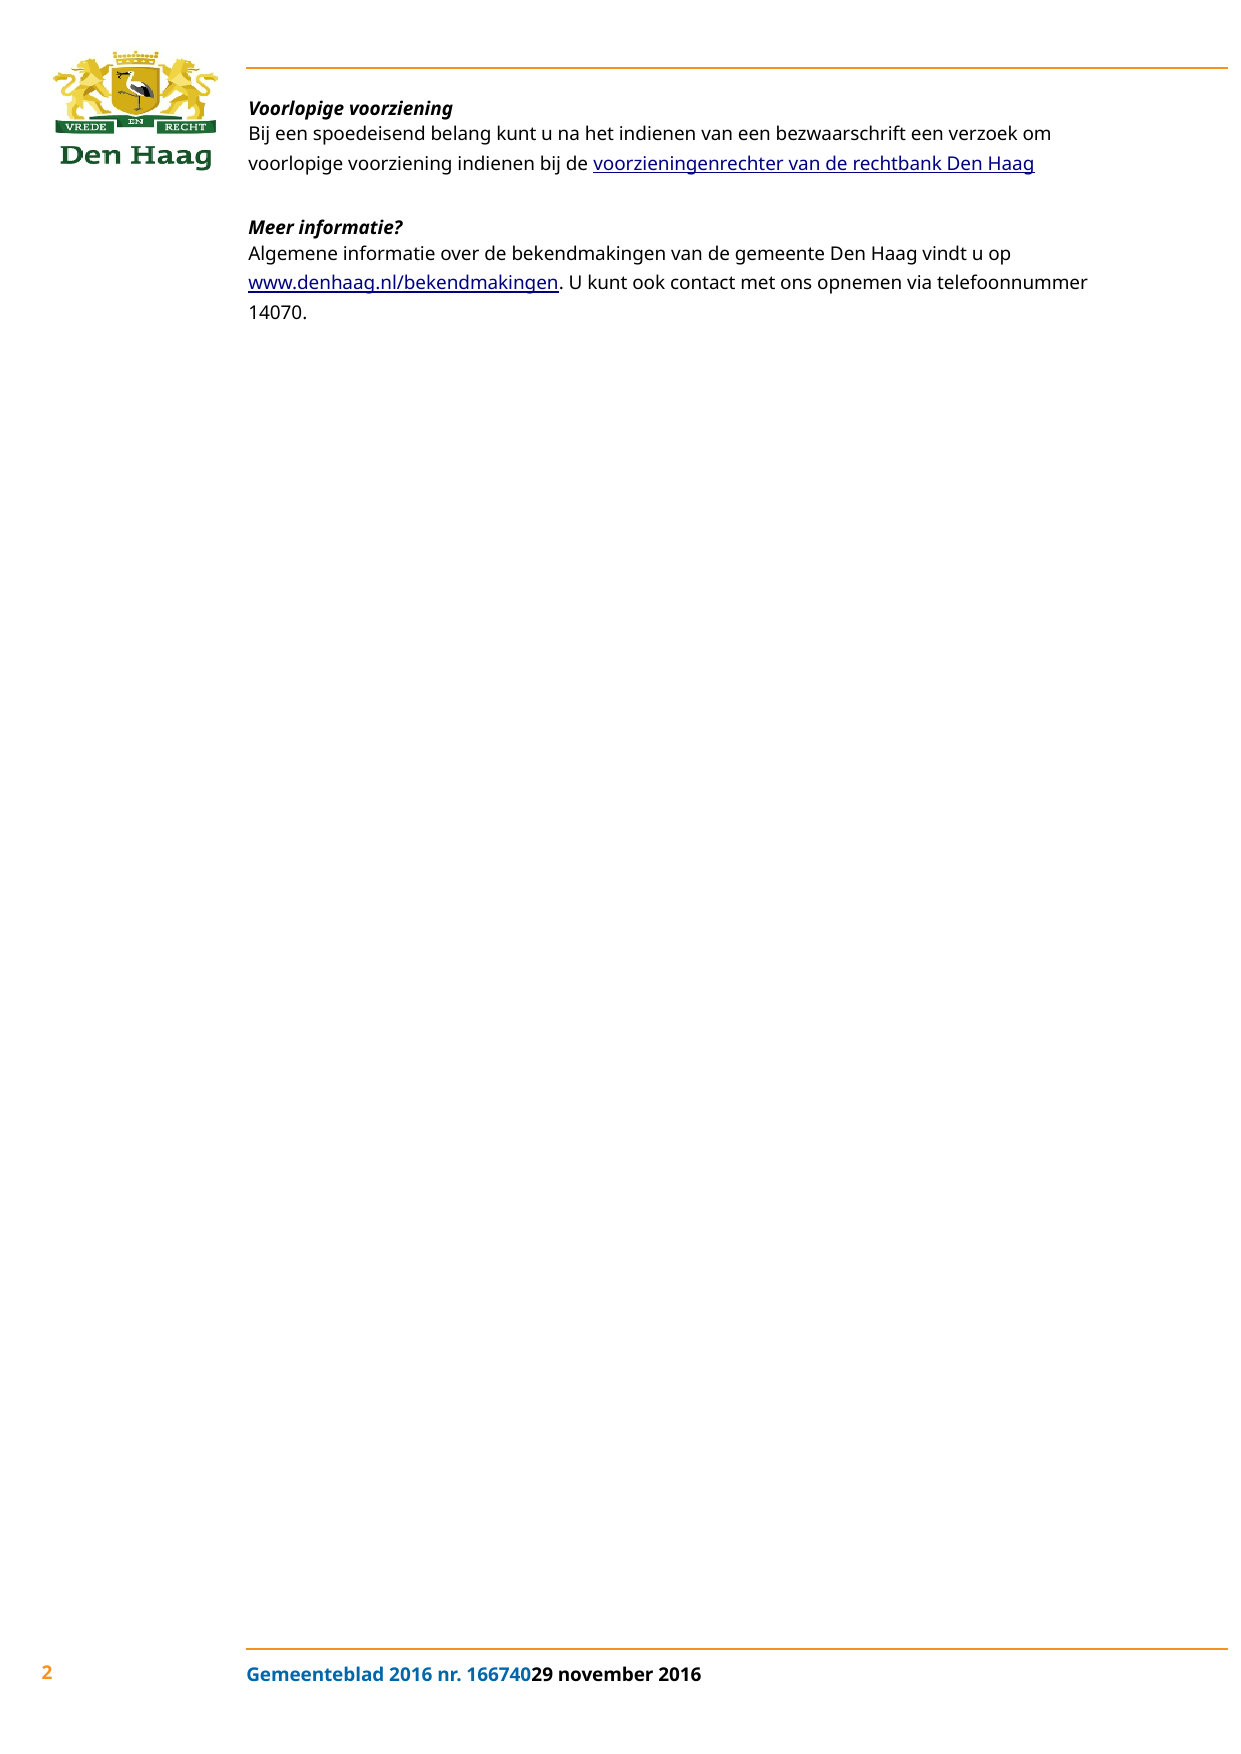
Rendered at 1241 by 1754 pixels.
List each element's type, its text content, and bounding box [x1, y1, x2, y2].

text Algemene informatie over de bekendmakingen van de gemeente Den Haag vindt u op www.denhaag.nl/bekendmakingen. U kunt ook contact met ons opnemen via telefoonnummer 14070. [248, 240, 1152, 325]
text Bij een spoedeisend belang kunt u na het indienen van een bezwaarschrift een verzoek om voorlopige voorziening indienen bij de voorzieningenrechter van de rechtbank Den Haag [248, 121, 1152, 176]
text Meer informatie? [248, 214, 1152, 240]
picture [41, 47, 231, 172]
text Voorlopige voorziening [248, 95, 1152, 121]
